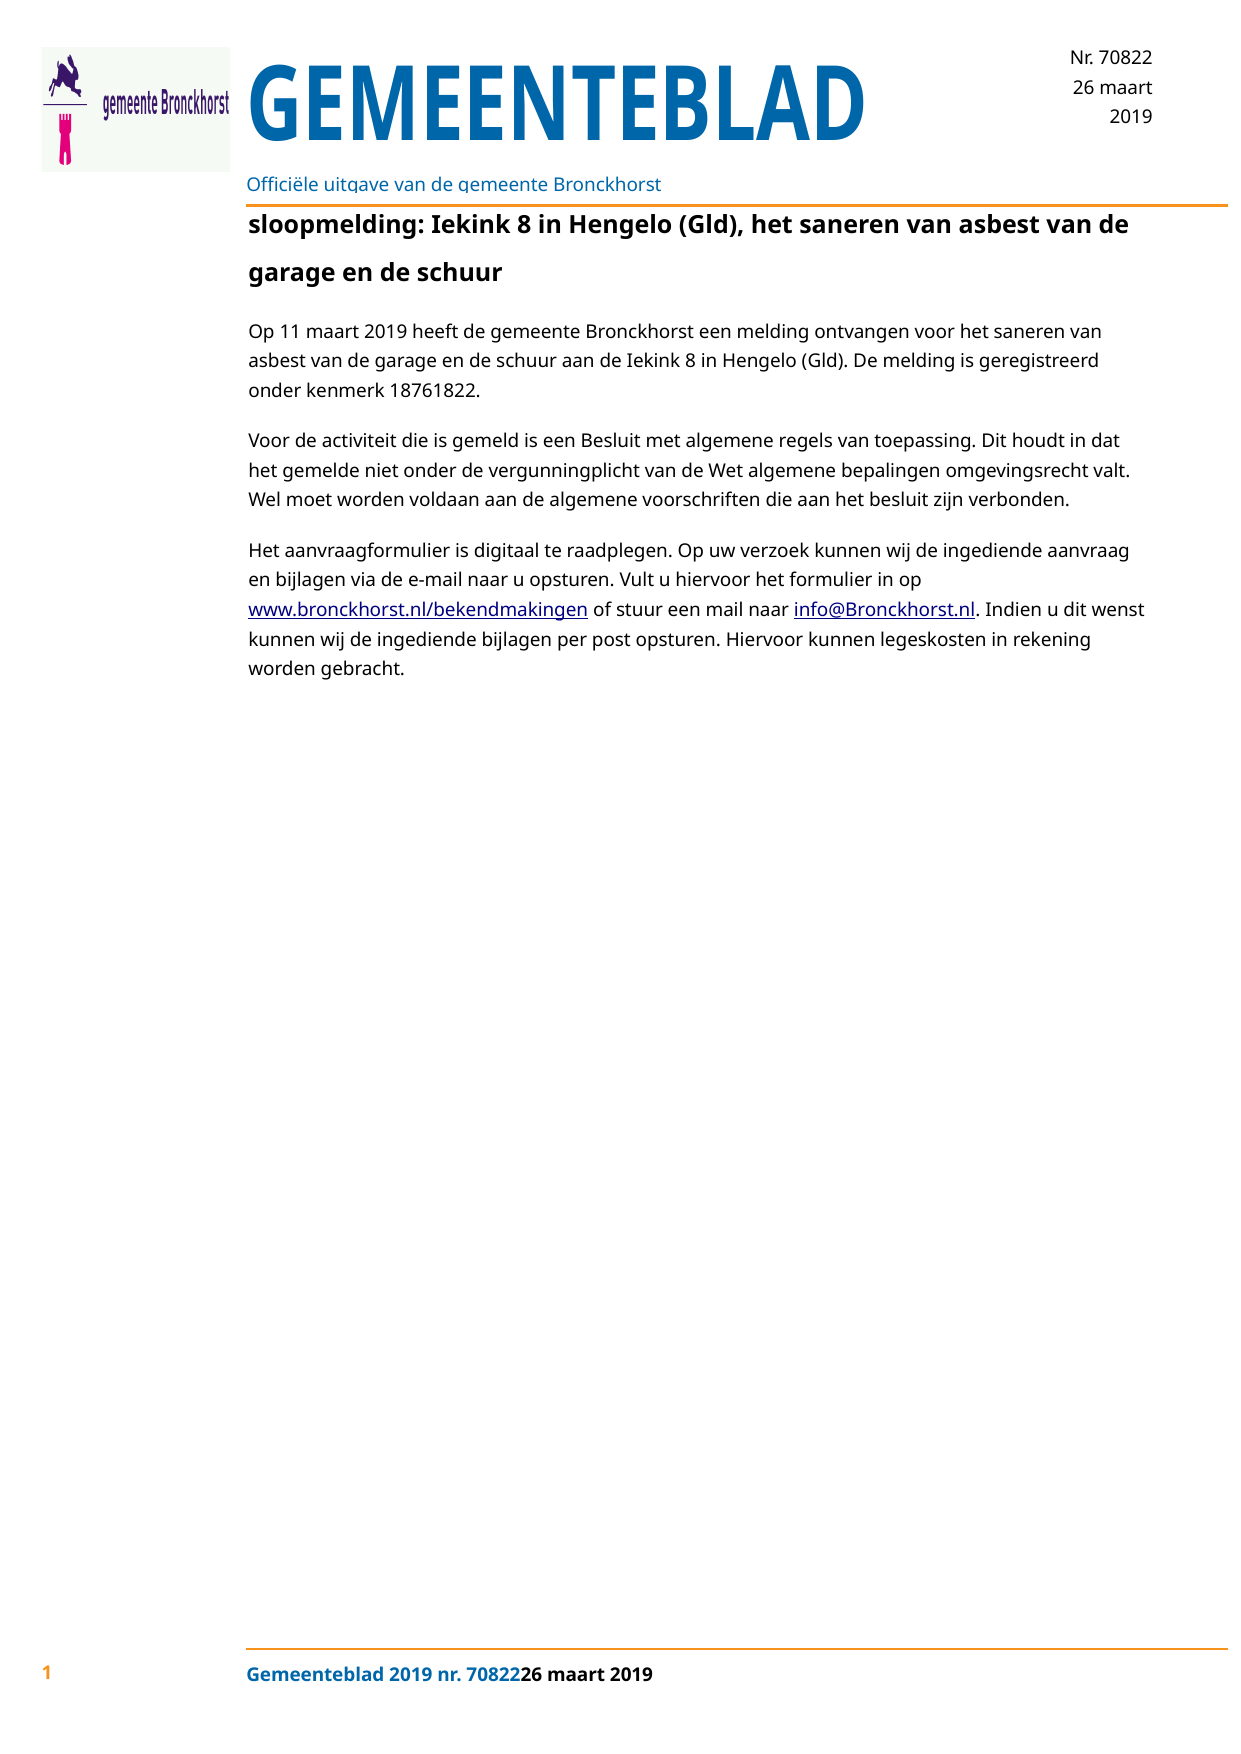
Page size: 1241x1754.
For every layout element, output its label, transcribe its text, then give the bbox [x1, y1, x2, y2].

text Voor de activiteit die is gemeld is een Besluit met algemene regels van toepassing. Dit houdt in dat het gemelde niet onder de vergunningplicht van de Wet algemene bepalingen omgevingsrecht valt. Wel moet worden voldaan aan de algemene voorschriften die aan het besluit zijn verbonden. [248, 427, 1152, 512]
picture [41, 47, 231, 172]
text sloopmelding: Iekink 8 in Hengelo (Gld), het saneren van asbest van de garage en de schuur [248, 207, 1152, 288]
text Het aanvraagformulier is digitaal te raadplegen. Op uw verzoek kunnen wij de ingediende aanvraag en bijlagen via de e-mail naar u opsturen. Vult u hiervoor het formulier in op www.bronckhorst.nl/bekendmakingen of stuur een mail naar info@Bronckhorst.nl. Indien u dit wenst kunnen wij de ingediende bijlagen per post opsturen. Hiervoor kunnen legeskosten in rekening worden gebracht. [248, 537, 1152, 681]
text Op 11 maart 2019 heeft de gemeente Bronckhorst een melding ontvangen voor het saneren van asbest van de garage en de schuur aan de Iekink 8 in Hengelo (Gld). De melding is geregistreerd onder kenmerk 18761822. [248, 318, 1152, 403]
